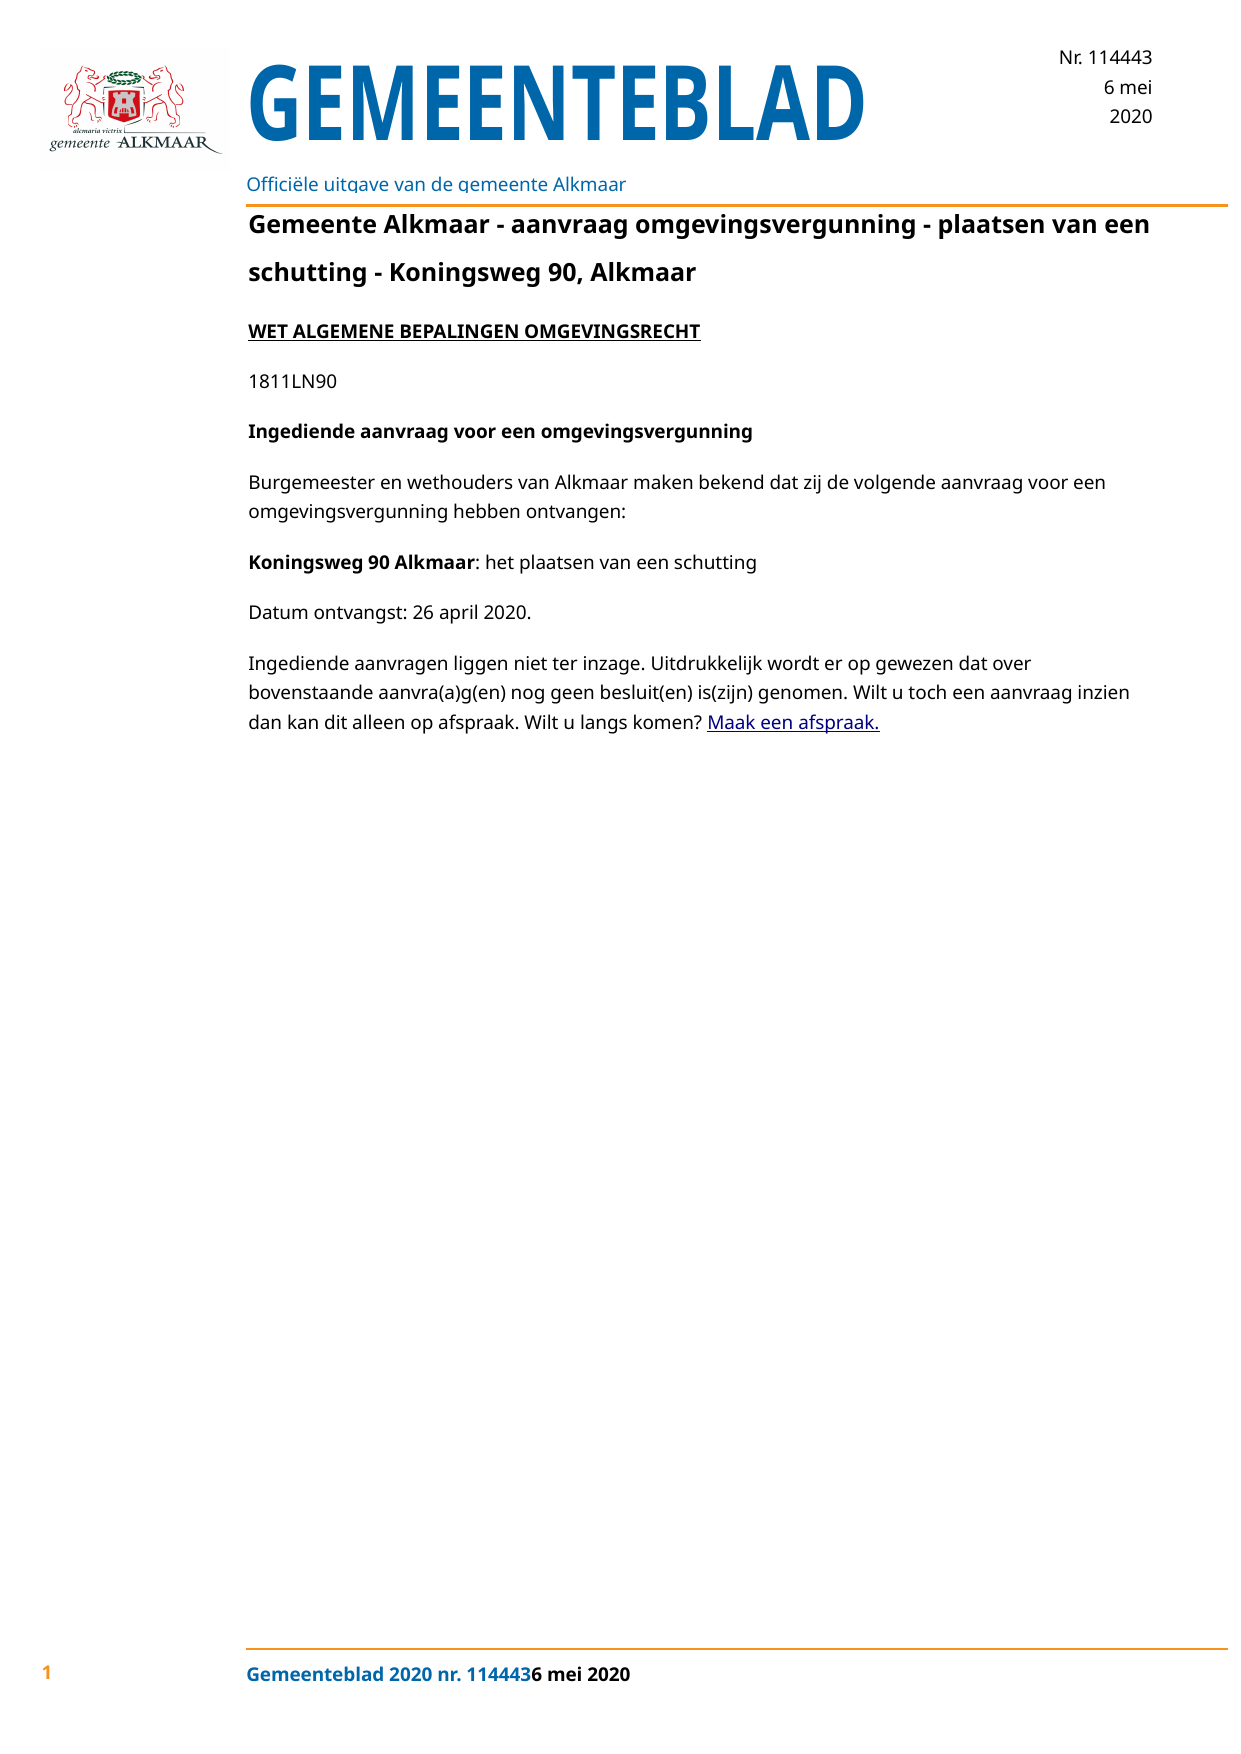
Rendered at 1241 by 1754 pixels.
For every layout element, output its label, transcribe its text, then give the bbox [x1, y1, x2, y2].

text Koningsweg 90 Alkmaar: het plaatsen van een schutting [248, 549, 1152, 575]
text Burgemeester en wethouders van Alkmaar maken bekend dat zij de volgende aanvraag voor een omgevingsvergunning hebben ontvangen: [248, 469, 1152, 524]
text Datum ontvangst: 26 april 2020. [248, 599, 1152, 625]
text Ingediende aanvragen liggen niet ter inzage. Uitdrukkelijk wordt er op gewezen dat over bovenstaande aanvra(a)g(en) nog geen besluit(en) is(zijn) genomen. Wilt u toch een aanvraag inzien dan kan dit alleen op afspraak. Wilt u langs komen? Maak een afspraak. [248, 650, 1152, 735]
picture [41, 47, 231, 172]
text Gemeente Alkmaar - aanvraag omgevingsvergunning - plaatsen van een schutting - Koningsweg 90, Alkmaar [248, 207, 1152, 288]
text 1811LN90 [248, 368, 1152, 394]
text Ingediende aanvraag voor een omgevingsvergunning [248, 419, 1152, 444]
text WET ALGEMENE BEPALINGEN OMGEVINGSRECHT [248, 318, 1152, 344]
